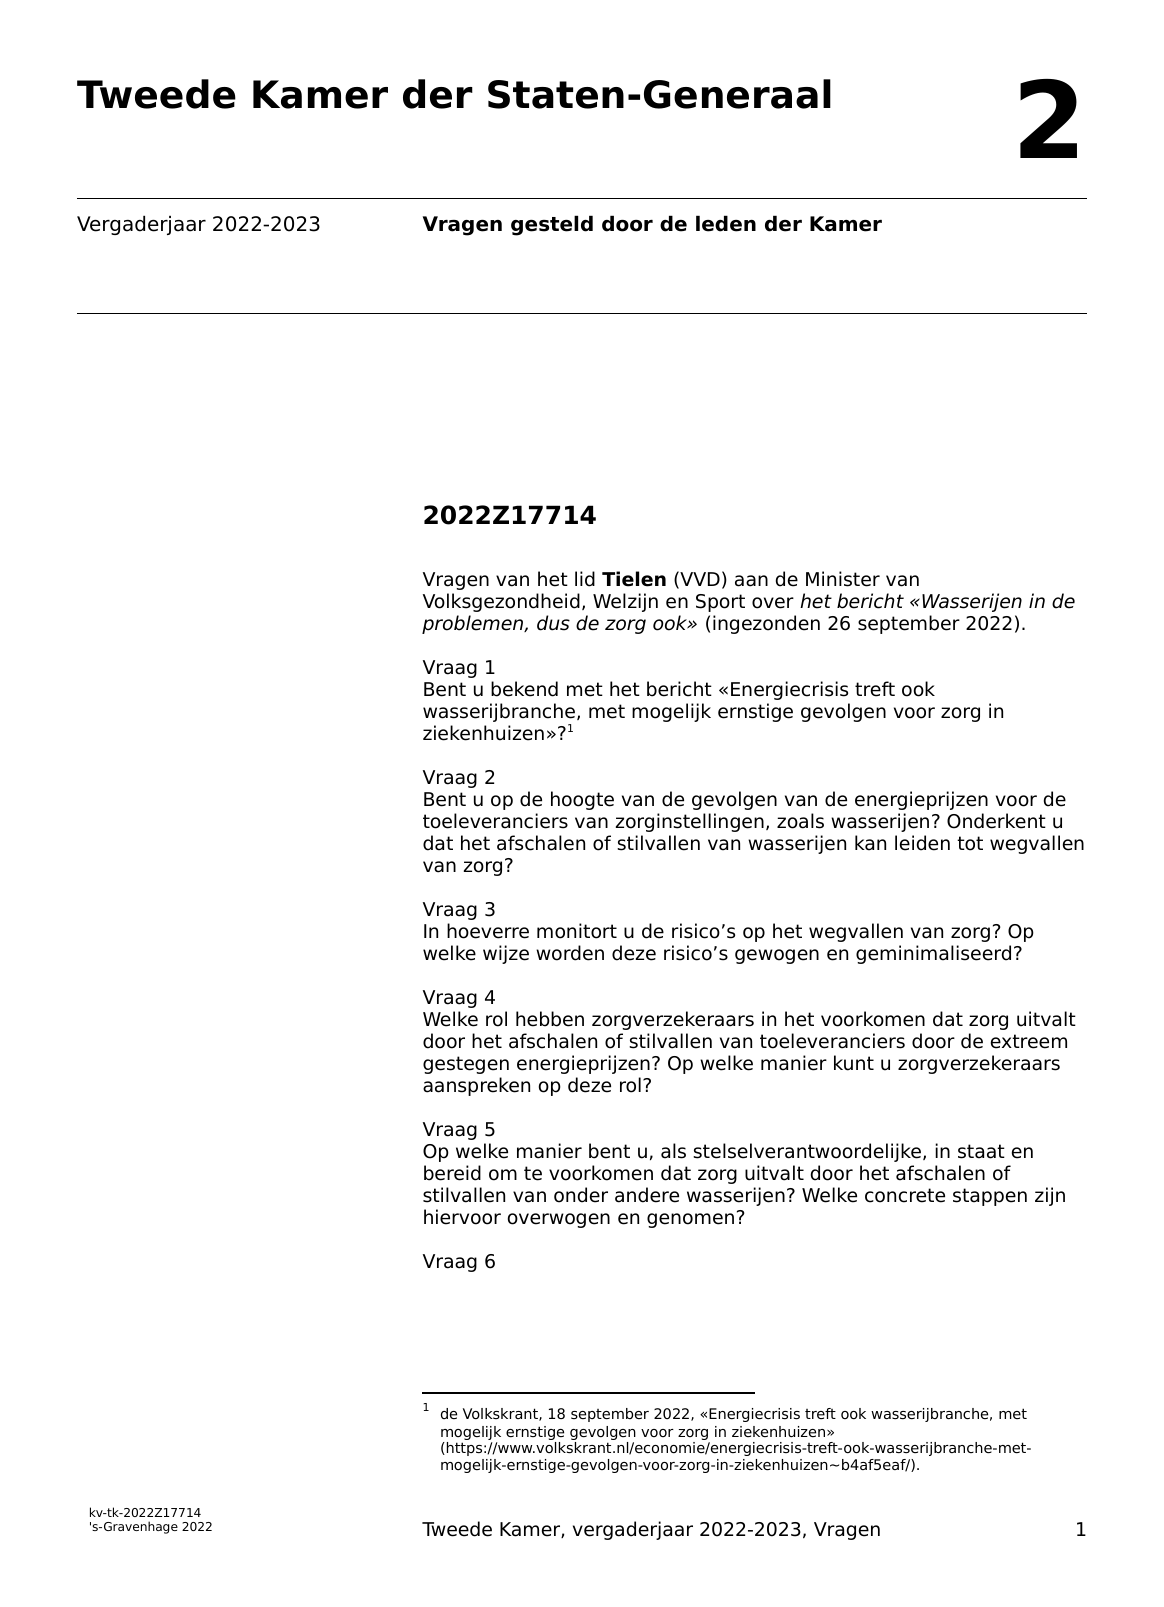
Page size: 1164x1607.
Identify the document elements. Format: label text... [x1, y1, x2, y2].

text Bent u op de hoogte van de gevolgen van de energieprijzen voor de toeleveranciers van zorginstellingen, zoals wasserijen? Onderkent u dat het afschalen of stilvallen van wasserijen kan leiden tot wegvallen van zorg? [422, 789, 1087, 877]
text Vraag 6 [422, 1251, 1087, 1273]
text kv-tk-2022Z17714 [88, 1506, 323, 1520]
table_cell Vragen gesteld door de leden der Kamer [422, 199, 1087, 313]
table_header Tweede Kamer der Staten-Generaal [77, 59, 886, 198]
text Vragen van het lid Tielen (VVD) aan de Minister van Volksgezondheid, Welzijn en Sport over het bericht «Wasserijen in de problemen, dus de zorg ook» (ingezonden 26 september 2022). [422, 569, 1087, 635]
text de Volkskrant, 18 september 2022, «Energiecrisis treft ook wasserijbranche, met mogelijk ernstige gevolgen voor zorg in ziekenhuizen» (https://www.volkskrant.nl/economie/energiecrisis-treft-ook-wasserijbranche-met-mogelijk-ernstige-gevolgen-voor-zorg-in-ziekenhuizen~b4af5eaf/). [422, 1402, 1087, 1474]
text 2022Z17714 [422, 501, 1087, 531]
text Vraag 3 [422, 899, 1087, 921]
text Vraag 2 [422, 767, 1087, 789]
text Vraag 4 [422, 987, 1087, 1009]
table_cell Vergaderjaar 2022-2023 [77, 199, 422, 313]
text 's-Gravenhage 2022 [88, 1520, 323, 1534]
text Vraag 1 [422, 657, 1087, 679]
table_header 2 [886, 59, 1087, 198]
text Welke rol hebben zorgverzekeraars in het voorkomen dat zorg uitvalt door het afschalen of stilvallen van toeleveranciers door de extreem gestegen energieprijzen? Op welke manier kunt u zorgverzekeraars aanspreken op deze rol? [422, 1009, 1087, 1097]
text Vraag 5 [422, 1119, 1087, 1141]
text Op welke manier bent u, als stelselverantwoordelijke, in staat en bereid om te voorkomen dat zorg uitvalt door het afschalen of stilvallen van onder andere wasserijen? Welke concrete stappen zijn hiervoor overwogen en genomen? [422, 1141, 1087, 1229]
text In hoeverre monitort u de risico’s op het wegvallen van zorg? Op welke wijze worden deze risico’s gewogen en geminimaliseerd? [422, 921, 1087, 965]
text Bent u bekend met het bericht «Energiecrisis treft ook wasserijbranche, met mogelijk ernstige gevolgen voor zorg in ziekenhuizen»? [422, 679, 1087, 745]
